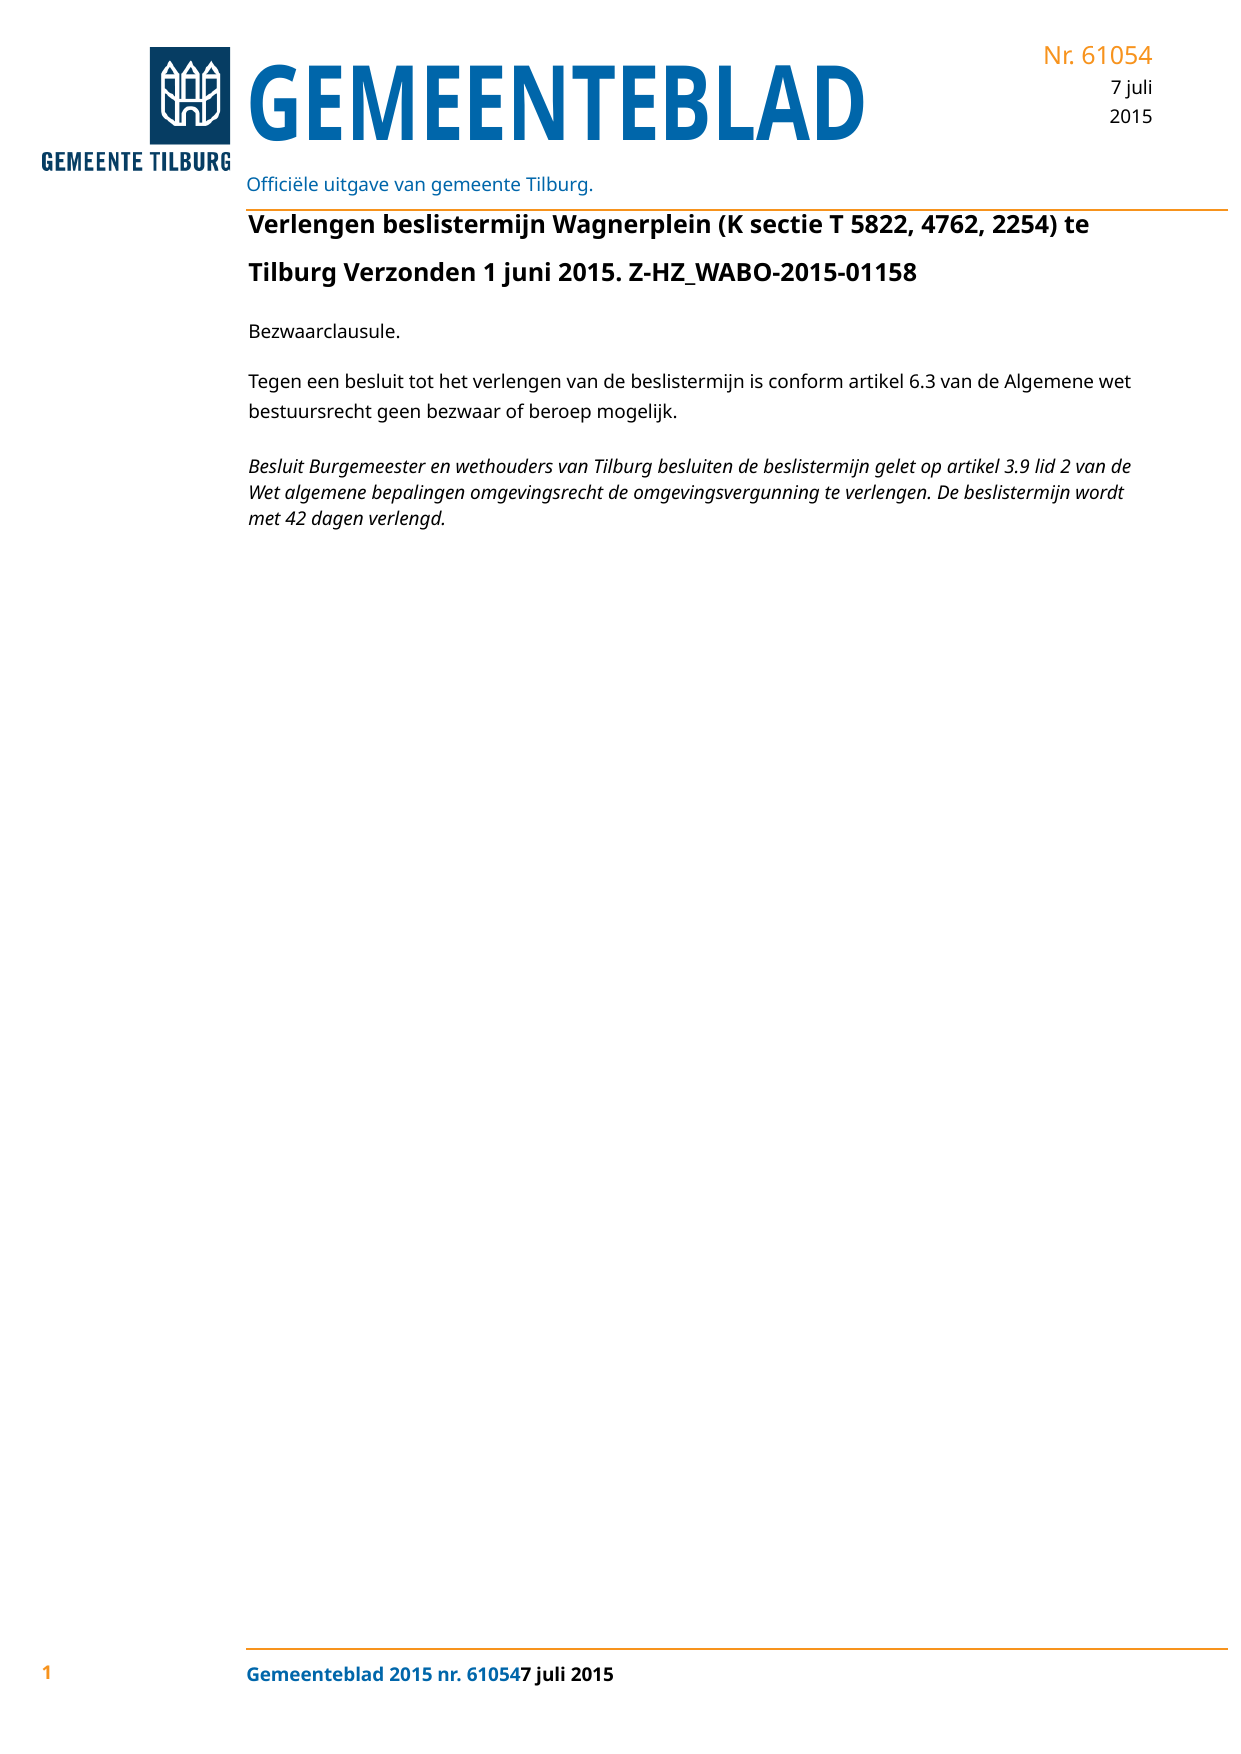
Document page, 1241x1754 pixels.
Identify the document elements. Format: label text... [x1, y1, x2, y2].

text Besluit Burgemeester en wethouders van Tilburg besluiten de beslistermijn gelet op artikel 3.9 lid 2 van de Wet algemene bepalingen omgevingsrecht de omgevingsvergunning te verlengen. De beslistermijn wordt met 42 dagen verlengd. [248, 453, 1152, 530]
picture [41, 47, 231, 172]
text Bezwaarclausule. [248, 318, 1152, 344]
text Tegen een besluit tot het verlengen van de beslistermijn is conform artikel 6.3 van de Algemene wet bestuursrecht geen bezwaar of beroep mogelijk. [248, 368, 1152, 424]
text Verlengen beslistermijn Wagnerplein (K sectie T 5822, 4762, 2254) te Tilburg Verzonden 1 juni 2015. Z-HZ_WABO-2015-01158 [248, 211, 1152, 288]
